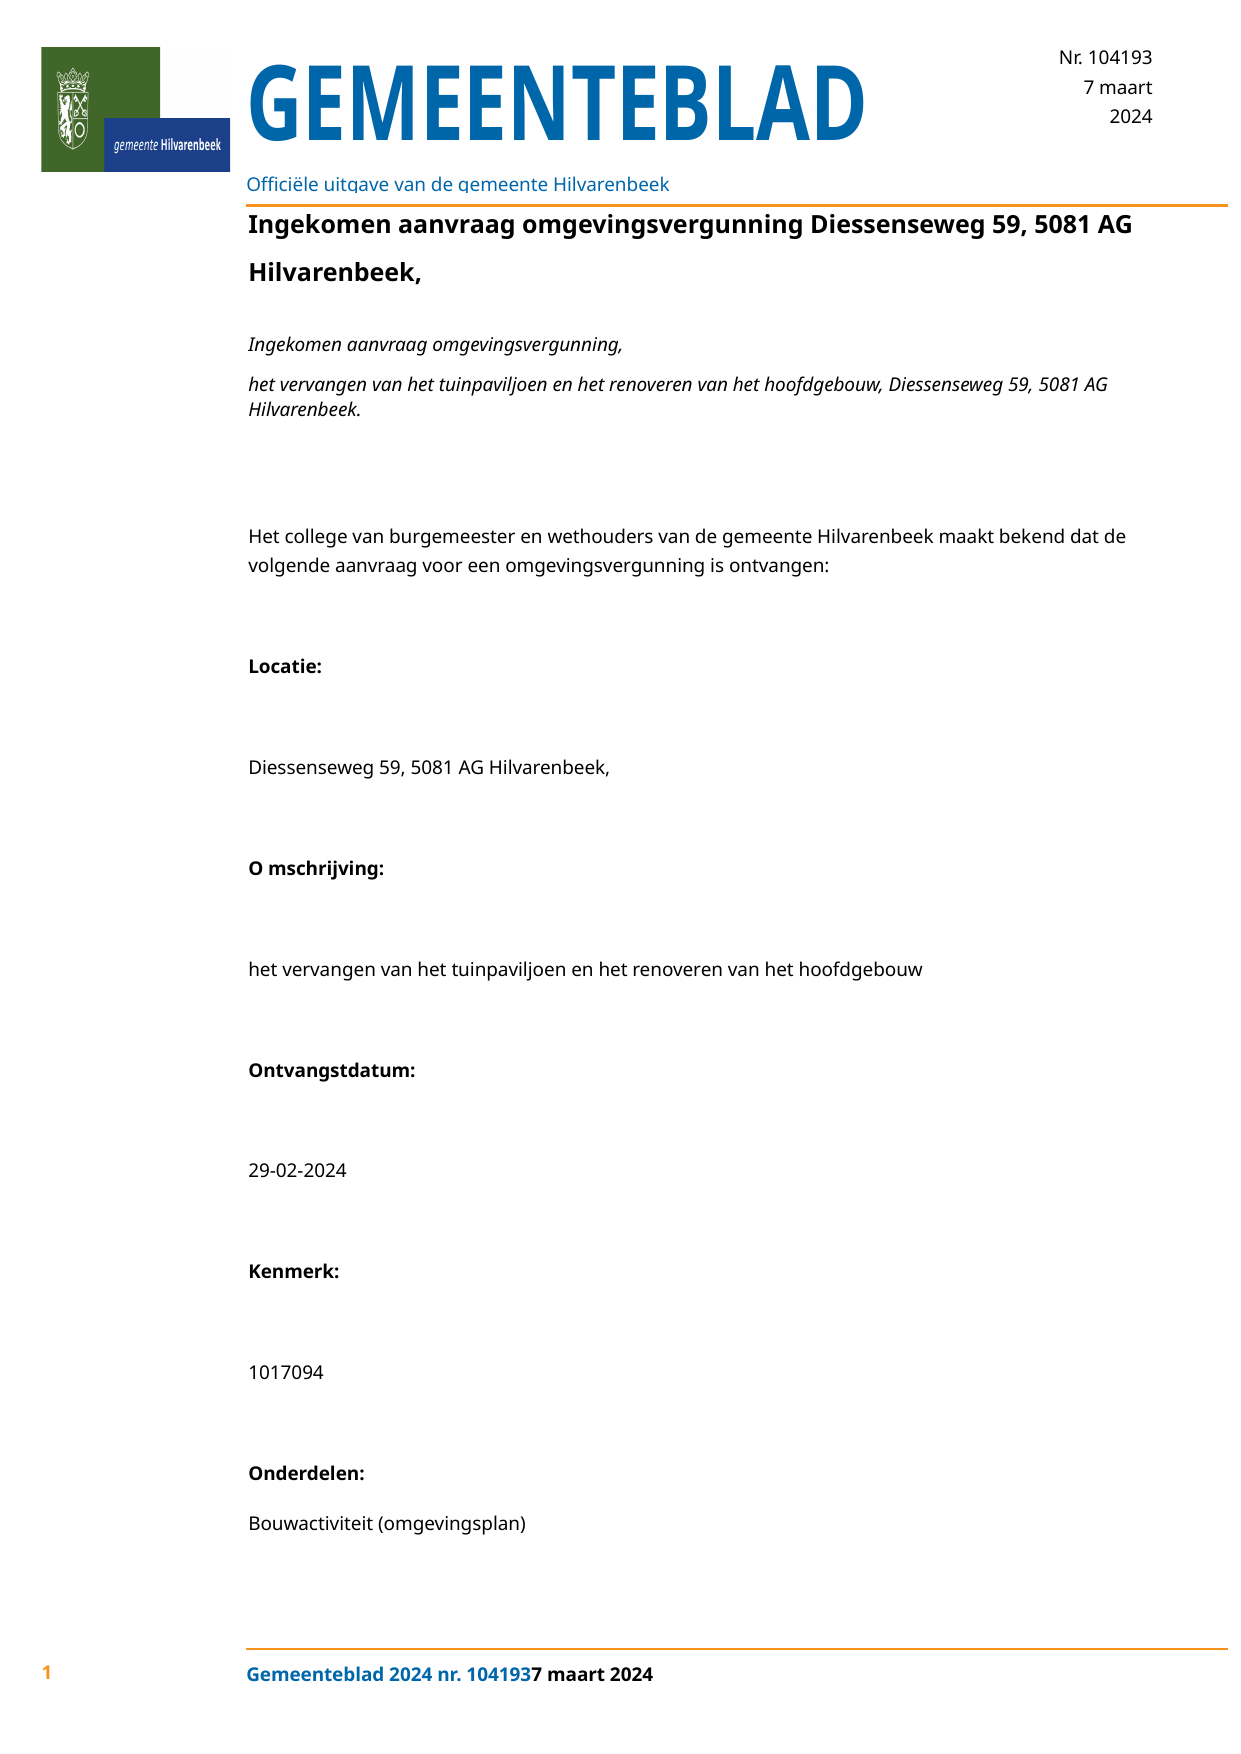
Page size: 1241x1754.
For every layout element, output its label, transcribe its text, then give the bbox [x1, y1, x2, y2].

text Onderdelen: [248, 1460, 1152, 1486]
text Diessenseweg 59, 5081 AG Hilvarenbeek, [248, 754, 1152, 780]
text O mschrijving: [248, 855, 1152, 881]
text Kenmerk: [248, 1258, 1152, 1284]
text het vervangen van het tuinpaviljoen en het renoveren van het hoofdgebouw, Diessenseweg 59, 5081 AG Hilvarenbeek. [248, 371, 1152, 422]
text Ontvangstdatum: [248, 1057, 1152, 1082]
text 1017094 [248, 1359, 1152, 1385]
text Het college van burgemeester en wethouders van de gemeente Hilvarenbeek maakt bekend dat de volgende aanvraag voor een omgevingsvergunning is ontvangen: [248, 523, 1152, 578]
picture [41, 47, 231, 172]
text het vervangen van het tuinpaviljoen en het renoveren van het hoofdgebouw [248, 956, 1152, 982]
text 29-02-2024 [248, 1158, 1152, 1183]
text Bouwactiviteit (omgevingsplan) [248, 1511, 1152, 1536]
text Locatie: [248, 653, 1152, 679]
text Ingekomen aanvraag omgevingsvergunning, [248, 331, 1152, 357]
text Ingekomen aanvraag omgevingsvergunning Diessenseweg 59, 5081 AG Hilvarenbeek, [248, 207, 1152, 288]
